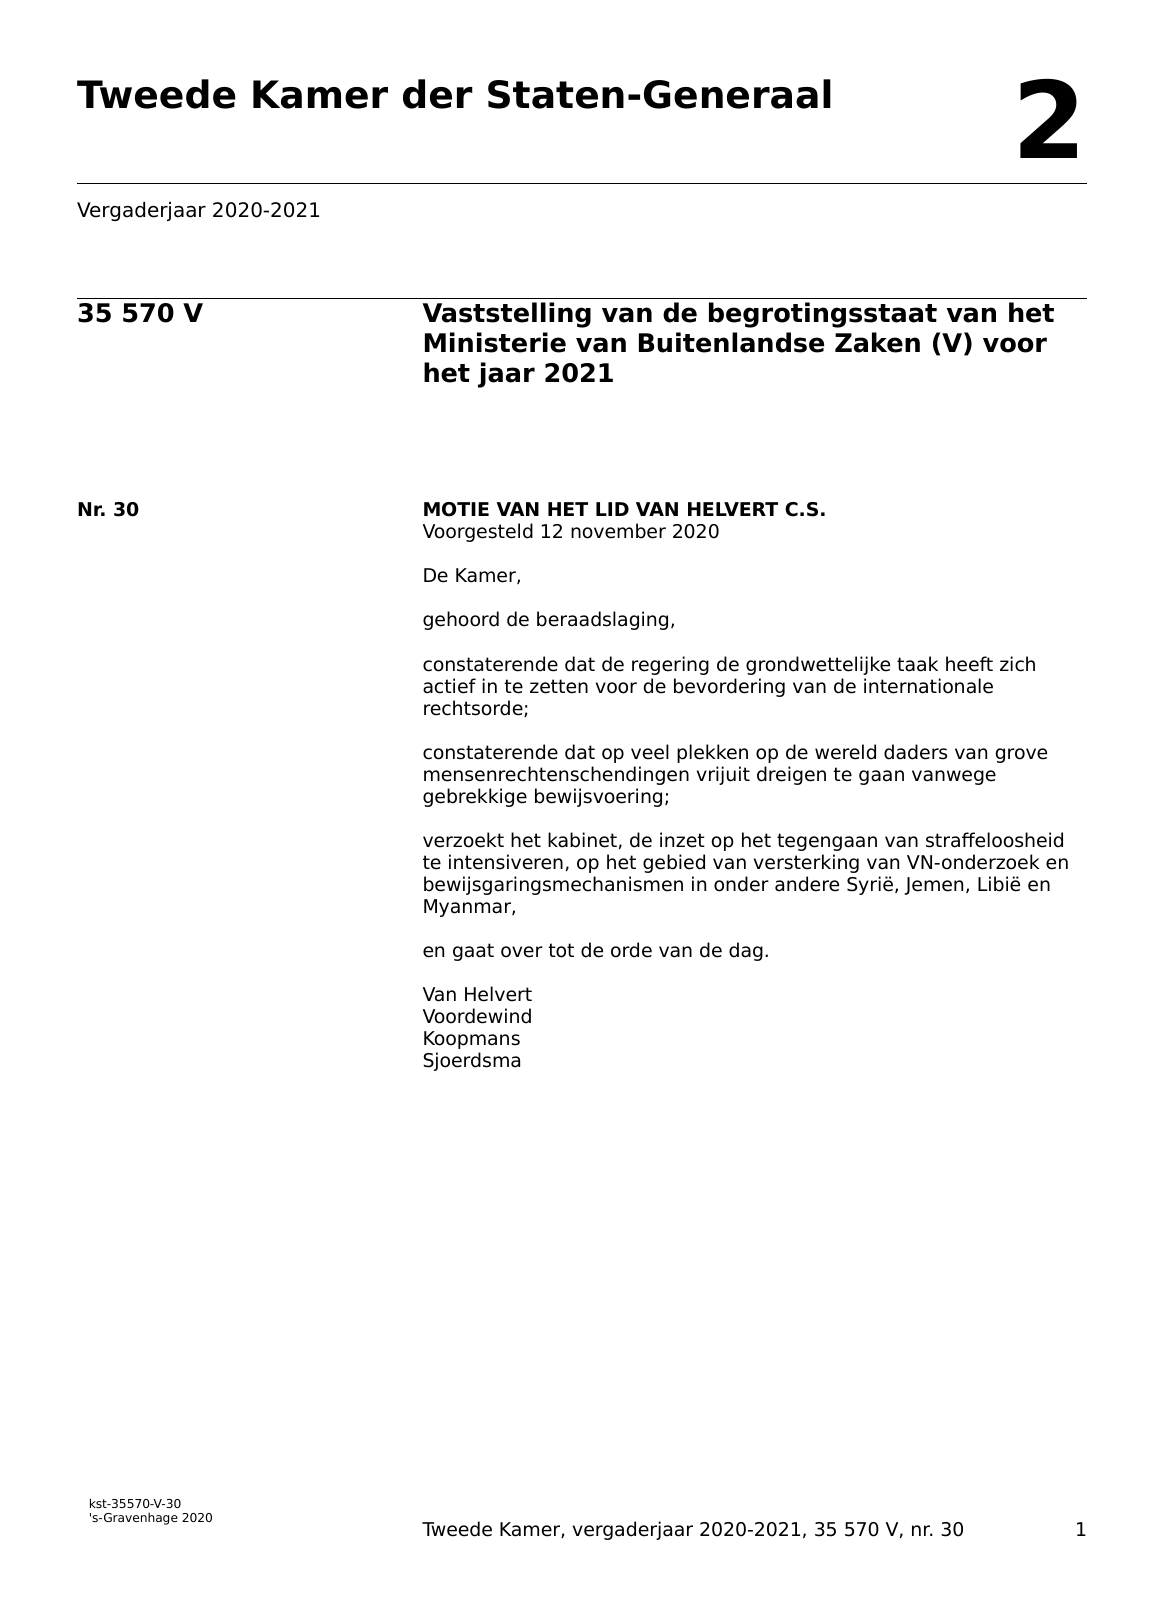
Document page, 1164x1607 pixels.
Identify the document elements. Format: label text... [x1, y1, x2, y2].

table_cell Vergaderjaar 2020-2021 [77, 184, 1087, 298]
text Voordewind [422, 1006, 1087, 1028]
table_header Tweede Kamer der Staten-Generaal [77, 59, 886, 183]
text 's-Gravenhage 2020 [88, 1511, 323, 1525]
subtitle Nr. 30 MOTIE VAN HET LID VAN HELVERT C.S. [77, 499, 1087, 521]
text constaterende dat op veel plekken op de wereld daders van grove mensenrechtenschendingen vrijuit dreigen te gaan vanwege gebrekkige bewijsvoering; [422, 742, 1087, 808]
text constaterende dat de regering de grondwettelijke taak heeft zich actief in te zetten voor de bevordering van de internationale rechtsorde; [422, 653, 1087, 719]
text De Kamer, [422, 565, 1087, 587]
text kst-35570-V-30 [88, 1497, 323, 1511]
table_header 2 [886, 59, 1087, 183]
text Koopmans [422, 1028, 1087, 1050]
text verzoekt het kabinet, de inzet op het tegengaan van straffeloosheid te intensiveren, op het gebied van versterking van VN-onderzoek en bewijsgaringsmechanismen in onder andere Syrië, Jemen, Libië en Myanmar, [422, 830, 1087, 918]
subtitle 35 570 V Vaststelling van de begrotingsstaat van het Ministerie van Buitenlandse Zaken (V) voor het jaar 2021 [77, 299, 1087, 388]
text Van Helvert [422, 984, 1087, 1006]
text Sjoerdsma [422, 1050, 1087, 1072]
text Voorgesteld 12 november 2020 [422, 521, 1087, 543]
text en gaat over tot de orde van de dag. [422, 940, 1087, 962]
text gehoord de beraadslaging, [422, 609, 1087, 631]
